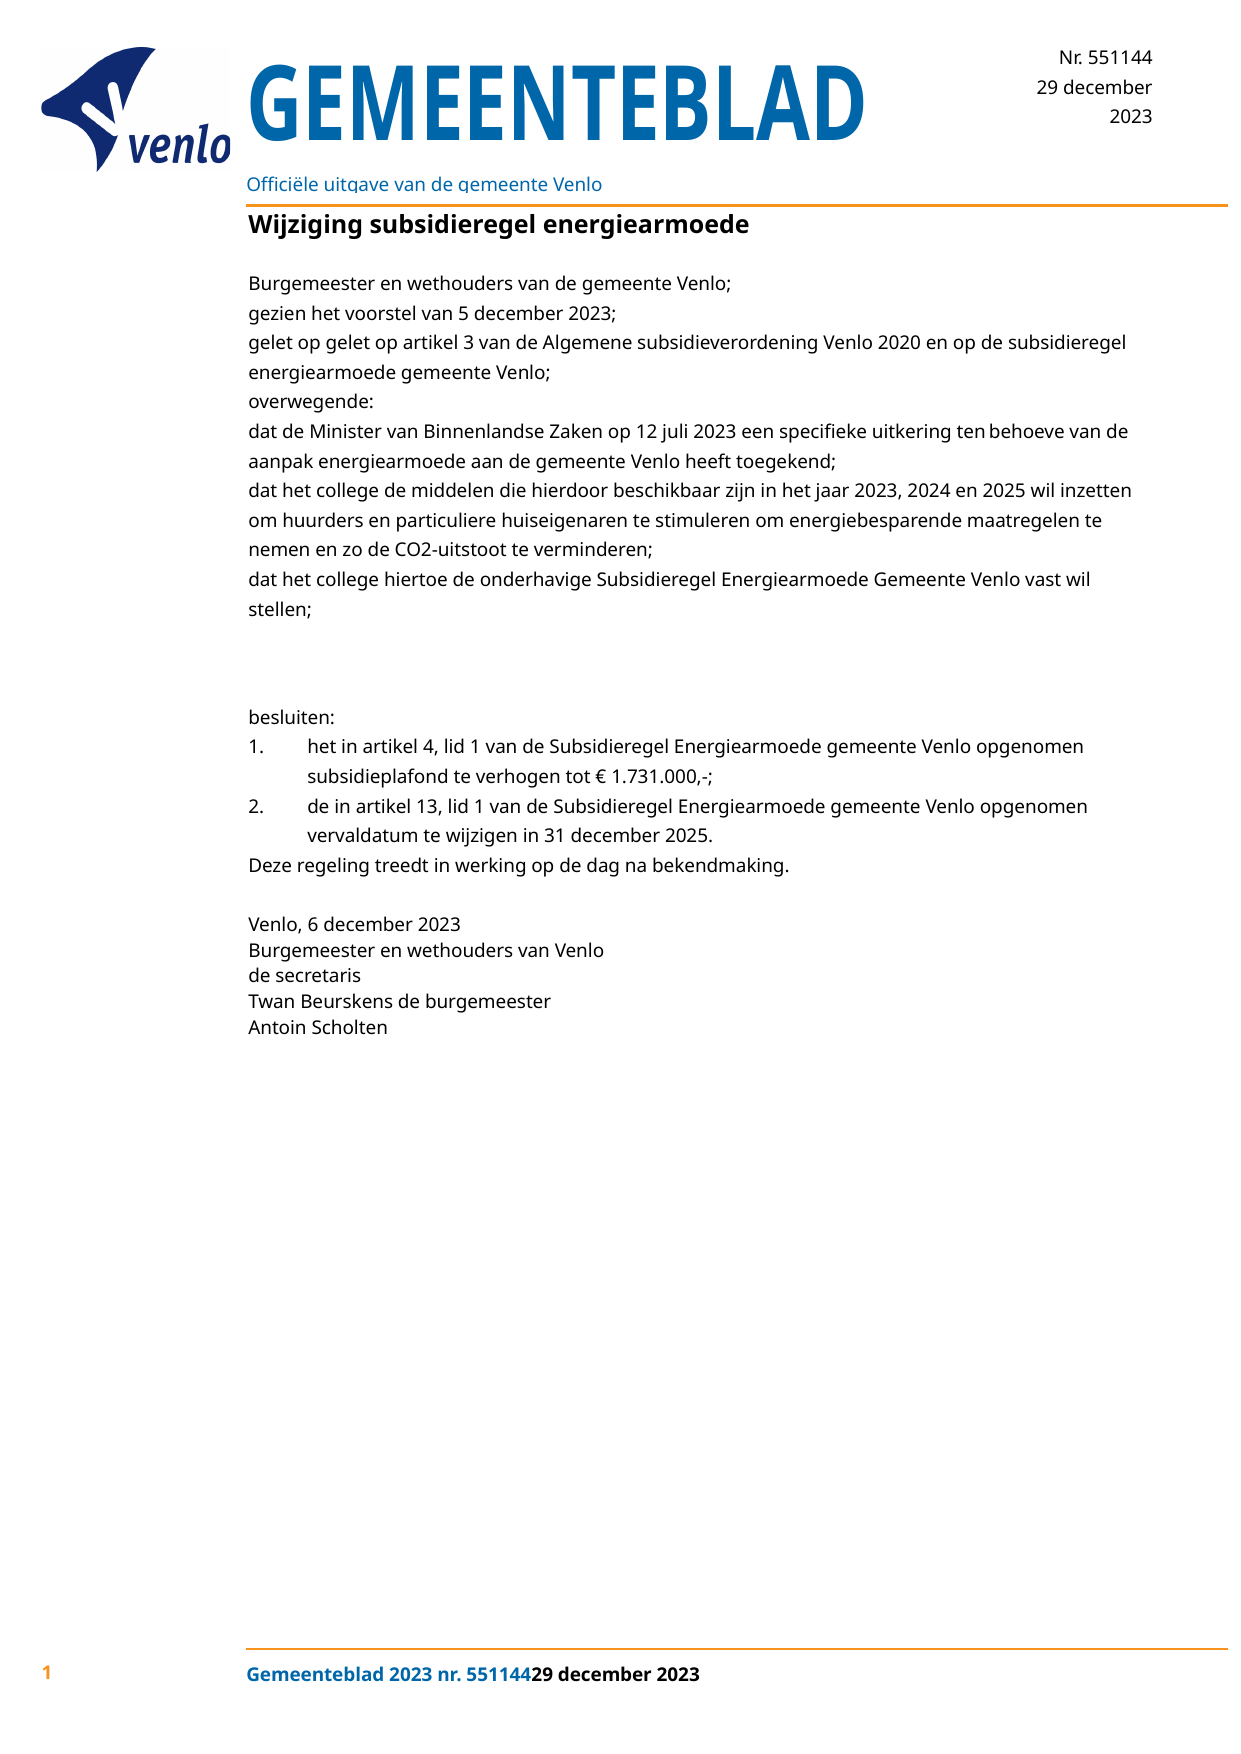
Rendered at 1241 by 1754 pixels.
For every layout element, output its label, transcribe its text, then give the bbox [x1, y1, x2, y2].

text Deze regeling treedt in werking op de dag na bekendmaking. [248, 852, 1152, 878]
text overwegende: [248, 389, 1152, 414]
text Burgemeester en wethouders van Venlo [248, 937, 1152, 963]
text gelet op gelet op artikel 3 van de Algemene subsidieverordening Venlo 2020 en op de subsidieregel energiearmoede gemeente Venlo; [248, 329, 1152, 385]
text dat het college hiertoe de onderhavige Subsidieregel Energiearmoede Gemeente Venlo vast wil stellen; [248, 566, 1152, 621]
list het in artikel 4, lid 1 van de Subsidieregel Energiearmoede gemeente Venlo opgenomen subsidieplafond te verhogen tot € 1.731.000,-; [248, 734, 1152, 789]
text Venlo, 6 december 2023 [248, 911, 1152, 937]
text Wijziging subsidieregel energiearmoede [248, 207, 1152, 241]
text Twan Beurskens de burgemeester [248, 988, 1152, 1014]
text Antoin Scholten [248, 1014, 1152, 1040]
picture [41, 47, 231, 172]
text dat het college de middelen die hierdoor beschikbaar zijn in het jaar 2023, 2024 en 2025 wil inzetten om huurders en particuliere huiseigenaren te stimuleren om energiebesparende maatregelen te nemen en zo de CO2-uitstoot te verminderen; [248, 477, 1152, 562]
text Burgemeester en wethouders van de gemeente Venlo; [248, 270, 1152, 296]
text besluiten: [248, 704, 1152, 730]
text dat de Minister van Binnenlandse Zaken op 12 juli 2023 een specifieke uitkering ten behoeve van de aanpak energiearmoede aan de gemeente Venlo heeft toegekend; [248, 418, 1152, 473]
text gezien het voorstel van 5 december 2023; [248, 300, 1152, 326]
list de in artikel 13, lid 1 van de Subsidieregel Energiearmoede gemeente Venlo opgenomen vervaldatum te wijzigen in 31 december 2025. [248, 793, 1152, 848]
text de secretaris [248, 963, 1152, 988]
